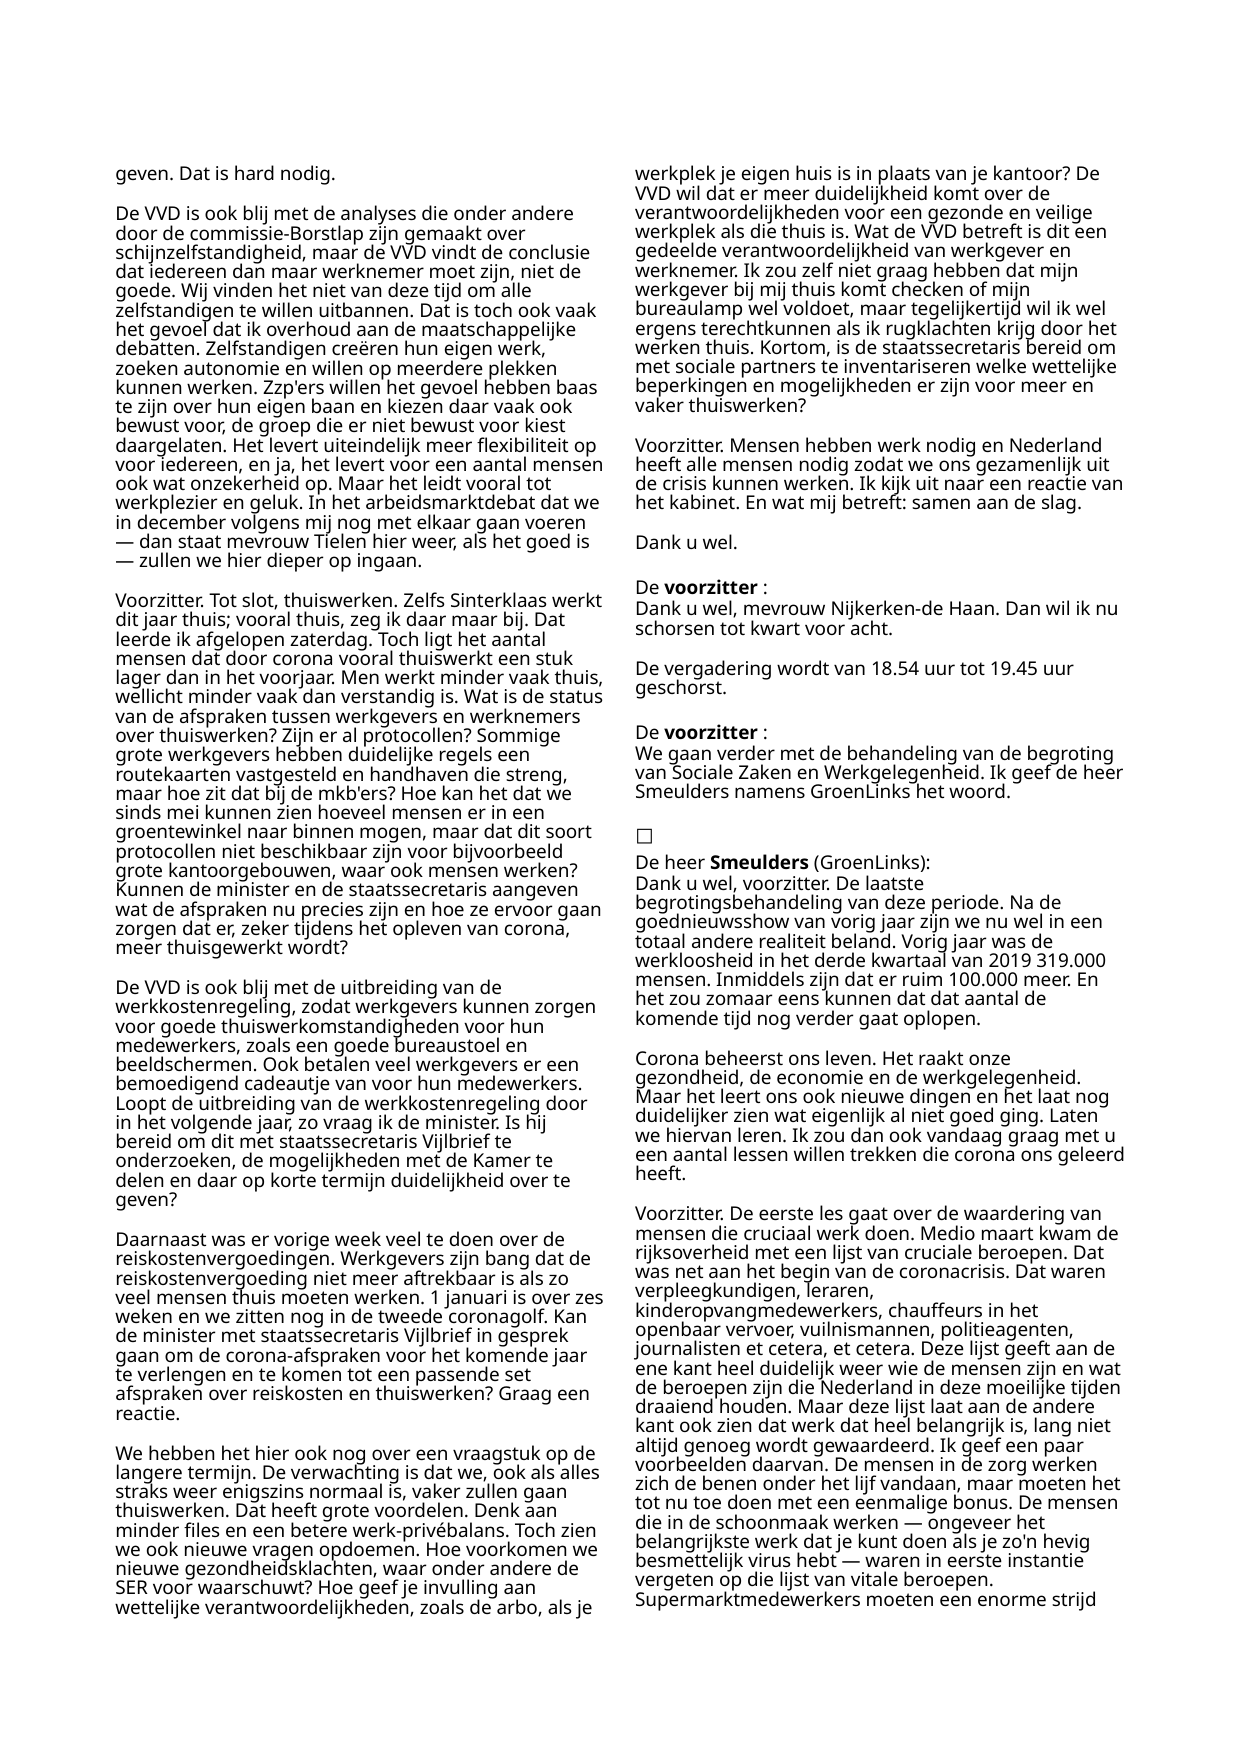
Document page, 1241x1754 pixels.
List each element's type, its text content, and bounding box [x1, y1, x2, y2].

text Voorzitter. Tot slot, thuiswerken. Zelfs Sinterklaas werkt dit jaar thuis; vooral thuis, zeg ik daar maar bij. Dat leerde ik afgelopen zaterdag. Toch ligt het aantal mensen dat door corona vooral thuiswerkt een stuk lager dan in het voorjaar. Men werkt minder vaak thuis, wellicht minder vaak dan verstandig is. Wat is de status van de afspraken tussen werkgevers en werknemers over thuiswerken? Zijn er al protocollen? Sommige grote werkgevers hebben duidelijke regels een routekaarten vastgesteld en handhaven die streng, maar hoe zit dat bij de mkb'ers? Hoe kan het dat we sinds mei kunnen zien hoeveel mensen er in een groentewinkel naar binnen mogen, maar dat dit soort protocollen niet beschikbaar zijn voor bijvoorbeeld grote kantoorgebouwen, waar ook mensen werken? Kunnen de minister en de staatssecretaris aangeven wat de afspraken nu precies zijn en hoe ze ervoor gaan zorgen dat er, zeker tijdens het opleven van corona, meer thuisgewerkt wordt? [115, 592, 605, 958]
text De VVD is ook blij met de uitbreiding van de werkkostenregeling, zodat werkgevers kunnen zorgen voor goede thuiswerkomstandigheden voor hun medewerkers, zoals een goede bureaustoel en beeldschermen. Ook betalen veel werkgevers er een bemoedigend cadeautje van voor hun medewerkers. Loopt de uitbreiding van de werkkostenregeling door in het volgende jaar, zo vraag ik de minister. Is hij bereid om dit met staatssecretaris Vijlbrief te onderzoeken, de mogelijkheden met de Kamer te delen en daar op korte termijn duidelijkheid over te geven? [115, 979, 605, 1210]
text Dank u wel. [635, 534, 1125, 554]
text geven. Dat is hard nodig. [115, 165, 605, 184]
text werkplek je eigen huis is in plaats van je kantoor? De VVD wil dat er meer duidelijkheid komt over de verantwoordelijkheden voor een gezonde en veilige werkplek als die thuis is. Wat de VVD betreft is dit een gedeelde verantwoordelijkheid van werkgever en werknemer. Ik zou zelf niet graag hebben dat mijn werkgever bij mij thuis komt checken of mijn bureaulamp wel voldoet, maar tegelijkertijd wil ik wel ergens terechtkunnen als ik rugklachten krijg door het werken thuis. Kortom, is de staatssecretaris bereid om met sociale partners te inventariseren welke wettelijke beperkingen en mogelijkheden er zijn voor meer en vaker thuiswerken? [635, 165, 1125, 416]
text De voorzitter : [635, 574, 1125, 600]
text We hebben het hier ook nog over een vraagstuk op de langere termijn. De verwachting is dat we, ook als alles straks weer enigszins normaal is, vaker zullen gaan thuiswerken. Dat heeft grote voordelen. Denk aan minder files en een betere werk-privébalans. Toch zien we ook nieuwe vragen opdoemen. Hoe voorkomen we nieuwe gezondheidsklachten, waar onder andere de SER voor waarschuwt? Hoe geef je invulling aan wettelijke verantwoordelijkheden, zoals de arbo, als je [115, 1444, 605, 1618]
text Dank u wel, voorzitter. De laatste begrotingsbehandeling van deze periode. Na de goednieuwsshow van vorig jaar zijn we nu wel in een totaal andere realiteit beland. Vorig jaar was de werkloosheid in het derde kwartaal van 2019 319.000 mensen. Inmiddels zijn dat er ruim 100.000 meer. En het zou zomaar eens kunnen dat dat aantal de komende tijd nog verder gaat oplopen. [635, 875, 1125, 1029]
text Voorzitter. De eerste les gaat over de waardering van mensen die cruciaal werk doen. Medio maart kwam de rijksoverheid met een lijst van cruciale beroepen. Dat was net aan het begin van de coronacrisis. Dat waren verpleegkundigen, leraren, kinderopvangmedewerkers, chauffeurs in het openbaar vervoer, vuilnismannen, politieagenten, journalisten et cetera, et cetera. Deze lijst geeft aan de ene kant heel duidelijk weer wie de mensen zijn en wat de beroepen zijn die Nederland in deze moeilijke tijden draaiend houden. Maar deze lijst laat aan de andere kant ook zien dat werk dat heel belangrijk is, lang niet altijd genoeg wordt gewaardeerd. Ik geef een paar voorbeelden daarvan. De mensen in de zorg werken zich de benen onder het lijf vandaan, maar moeten het tot nu toe doen met een eenmalige bonus. De mensen die in de schoonmaak werken — ongeveer het belangrijkste werk dat je kunt doen als je zo'n hevig besmettelijk virus hebt — waren in eerste instantie vergeten op die lijst van vitale beroepen. Supermarktmedewerkers moeten een enorme strijd [635, 1205, 1125, 1610]
text De VVD is ook blij met de analyses die onder andere door de commissie-Borstlap zijn gemaakt over schijnzelfstandigheid, maar de VVD vindt de conclusie dat iedereen dan maar werknemer moet zijn, niet de goede. Wij vinden het niet van deze tijd om alle zelfstandigen te willen uitbannen. Dat is toch ook vaak het gevoel dat ik overhoud aan de maatschappelijke debatten. Zelfstandigen creëren hun eigen werk, zoeken autonomie en willen op meerdere plekken kunnen werken. Zzp'ers willen het gevoel hebben baas te zijn over hun eigen baan en kiezen daar vaak ook bewust voor, de groep die er niet bewust voor kiest daargelaten. Het levert uiteindelijk meer flexibiliteit op voor iedereen, en ja, het levert voor een aantal mensen ook wat onzekerheid op. Maar het leidt vooral tot werkplezier en geluk. In het arbeidsmarktdebat dat we in december volgens mij nog met elkaar gaan voeren — dan staat mevrouw Tielen hier weer, als het goed is — zullen we hier dieper op ingaan. [115, 205, 605, 571]
text Voorzitter. Mensen hebben werk nodig en Nederland heeft alle mensen nodig zodat we ons gezamenlijk uit de crisis kunnen werken. Ik kijk uit naar een reactie van het kabinet. En wat mij betreft: samen aan de slag. [635, 437, 1125, 514]
text We gaan verder met de behandeling van de begroting van Sociale Zaken en Werkgelegenheid. Ik geef de heer Smeulders namens GroenLinks het woord. [635, 745, 1125, 802]
text De voorzitter : [635, 719, 1125, 745]
text Daarnaast was er vorige week veel te doen over de reiskostenvergoedingen. Werkgevers zijn bang dat de reiskostenvergoeding niet meer aftrekbaar is als zo veel mensen thuis moeten werken. 1 januari is over zes weken en we zitten nog in de tweede coronagolf. Kan de minister met staatssecretaris Vijlbrief in gesprek gaan om de corona-afspraken voor het komende jaar te verlengen en te komen tot een passende set afspraken over reiskosten en thuiswerken? Graag een reactie. [115, 1231, 605, 1424]
text ⬜ [635, 823, 1125, 849]
text De vergadering wordt van 18.54 uur tot 19.45 uur geschorst. [635, 659, 1125, 698]
text Dank u wel, mevrouw Nijkerken-de Haan. Dan wil ik nu schorsen tot kwart voor acht. [635, 600, 1125, 639]
text Corona beheerst ons leven. Het raakt onze gezondheid, de economie en de werkgelegenheid. Maar het leert ons ook nieuwe dingen en het laat nog duidelijker zien wat eigenlijk al niet goed ging. Laten we hiervan leren. Ik zou dan ook vandaag graag met u een aantal lessen willen trekken die corona ons geleerd heeft. [635, 1050, 1125, 1184]
text De heer Smeulders (GroenLinks): [635, 849, 1125, 875]
